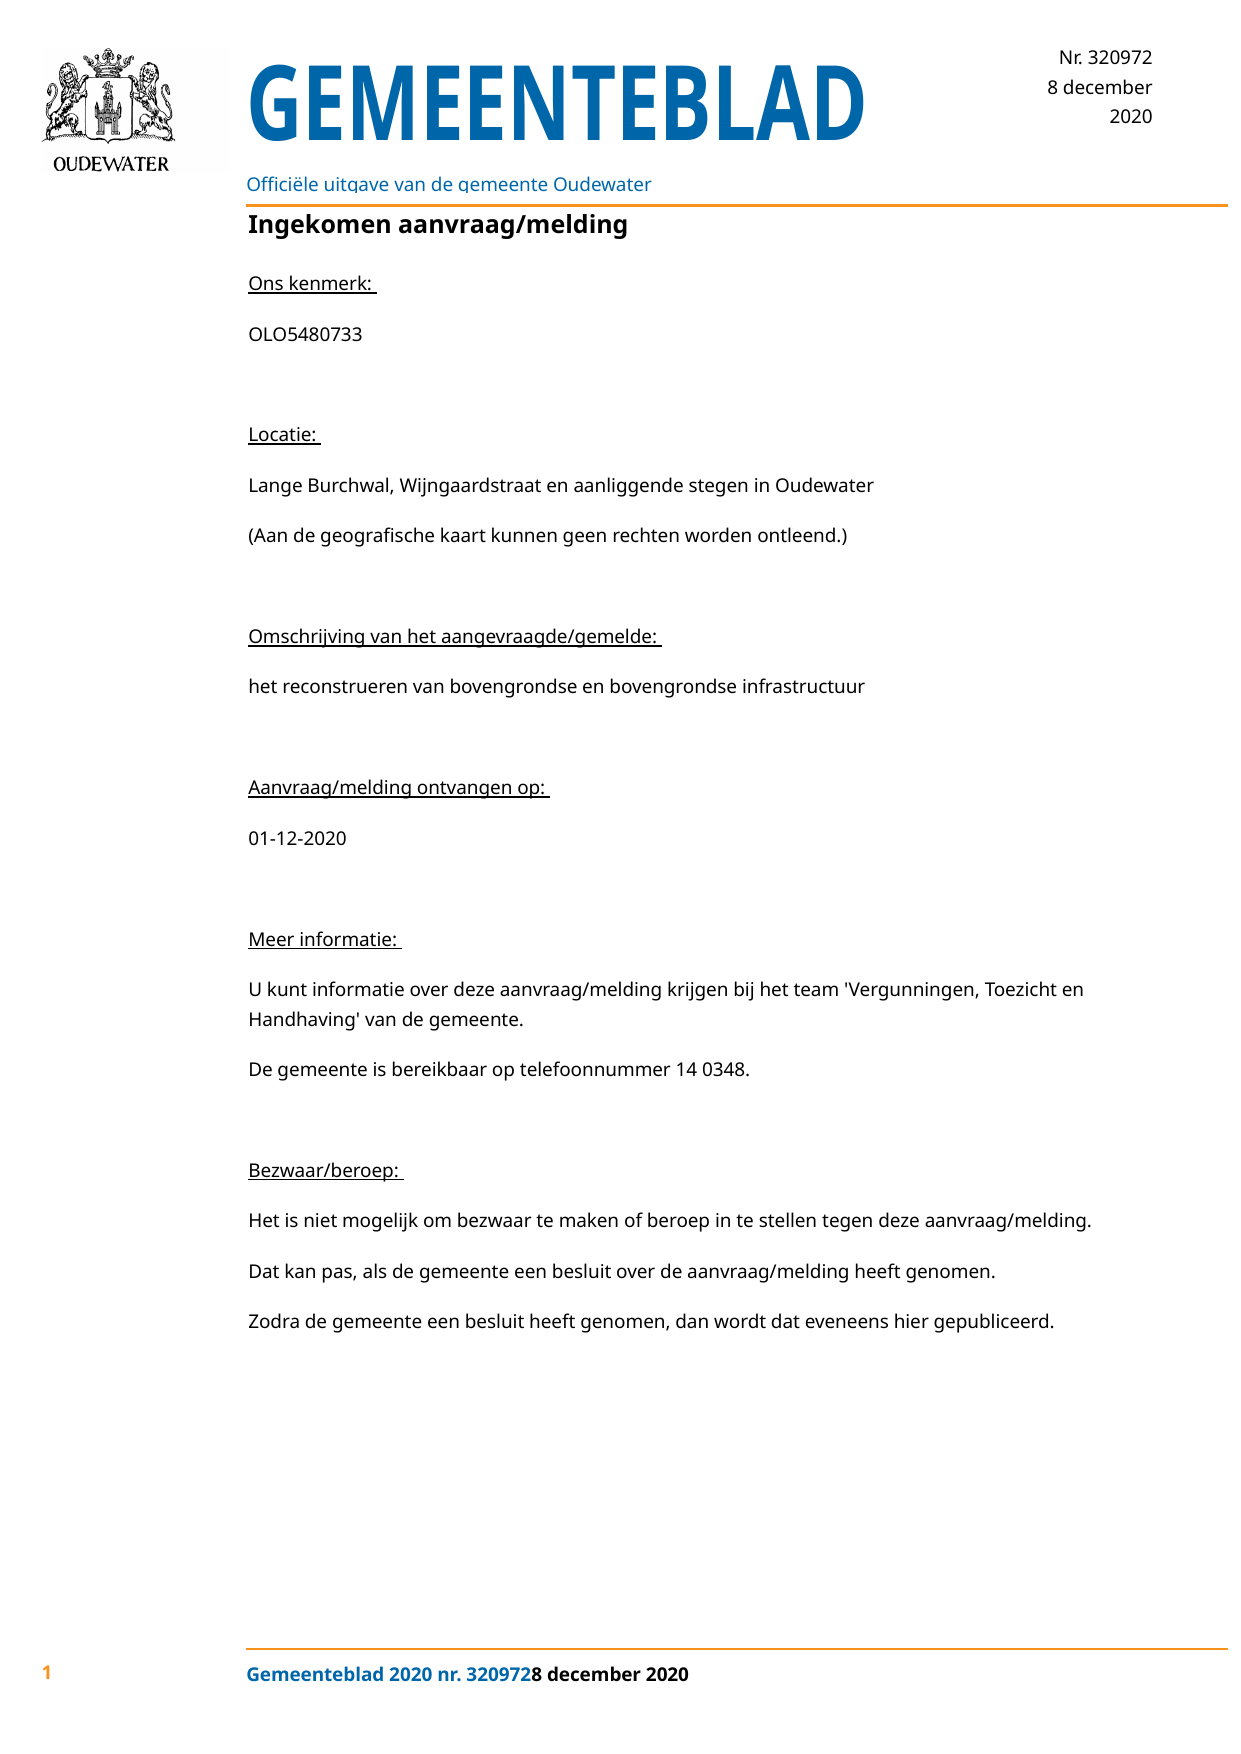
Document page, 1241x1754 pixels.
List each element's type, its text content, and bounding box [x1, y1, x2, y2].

text 01-12-2020 [248, 825, 1152, 851]
text Bezwaar/beroep: [248, 1157, 1152, 1183]
text Meer informatie: [248, 926, 1152, 951]
text Het is niet mogelijk om bezwaar te maken of beroep in te stellen tegen deze aanvraag/melding. [248, 1207, 1152, 1233]
text Lange Burchwal, Wijngaardstraat en aanliggende stegen in Oudewater [248, 472, 1152, 498]
picture [41, 47, 231, 172]
text De gemeente is bereikbaar op telefoonnummer 14 0348. [248, 1056, 1152, 1082]
text (Aan de geografische kaart kunnen geen rechten worden ontleend.) [248, 522, 1152, 548]
text Aanvraag/melding ontvangen op: [248, 774, 1152, 800]
text het reconstrueren van bovengrondse en bovengrondse infrastructuur [248, 674, 1152, 699]
text Dat kan pas, als de gemeente een besluit over de aanvraag/melding heeft genomen. [248, 1258, 1152, 1283]
text Locatie: [248, 422, 1152, 447]
text U kunt informatie over deze aanvraag/melding krijgen bij het team 'Vergunningen, Toezicht en Handhaving' van de gemeente. [248, 976, 1152, 1031]
text Omschrijving van het aangevraagde/gemelde: [248, 623, 1152, 649]
text OLO5480733 [248, 321, 1152, 346]
text Ingekomen aanvraag/melding [248, 207, 1152, 241]
text Ons kenmerk: [248, 270, 1152, 296]
text Zodra de gemeente een besluit heeft genomen, dan wordt dat eveneens hier gepubliceerd. [248, 1308, 1152, 1334]
